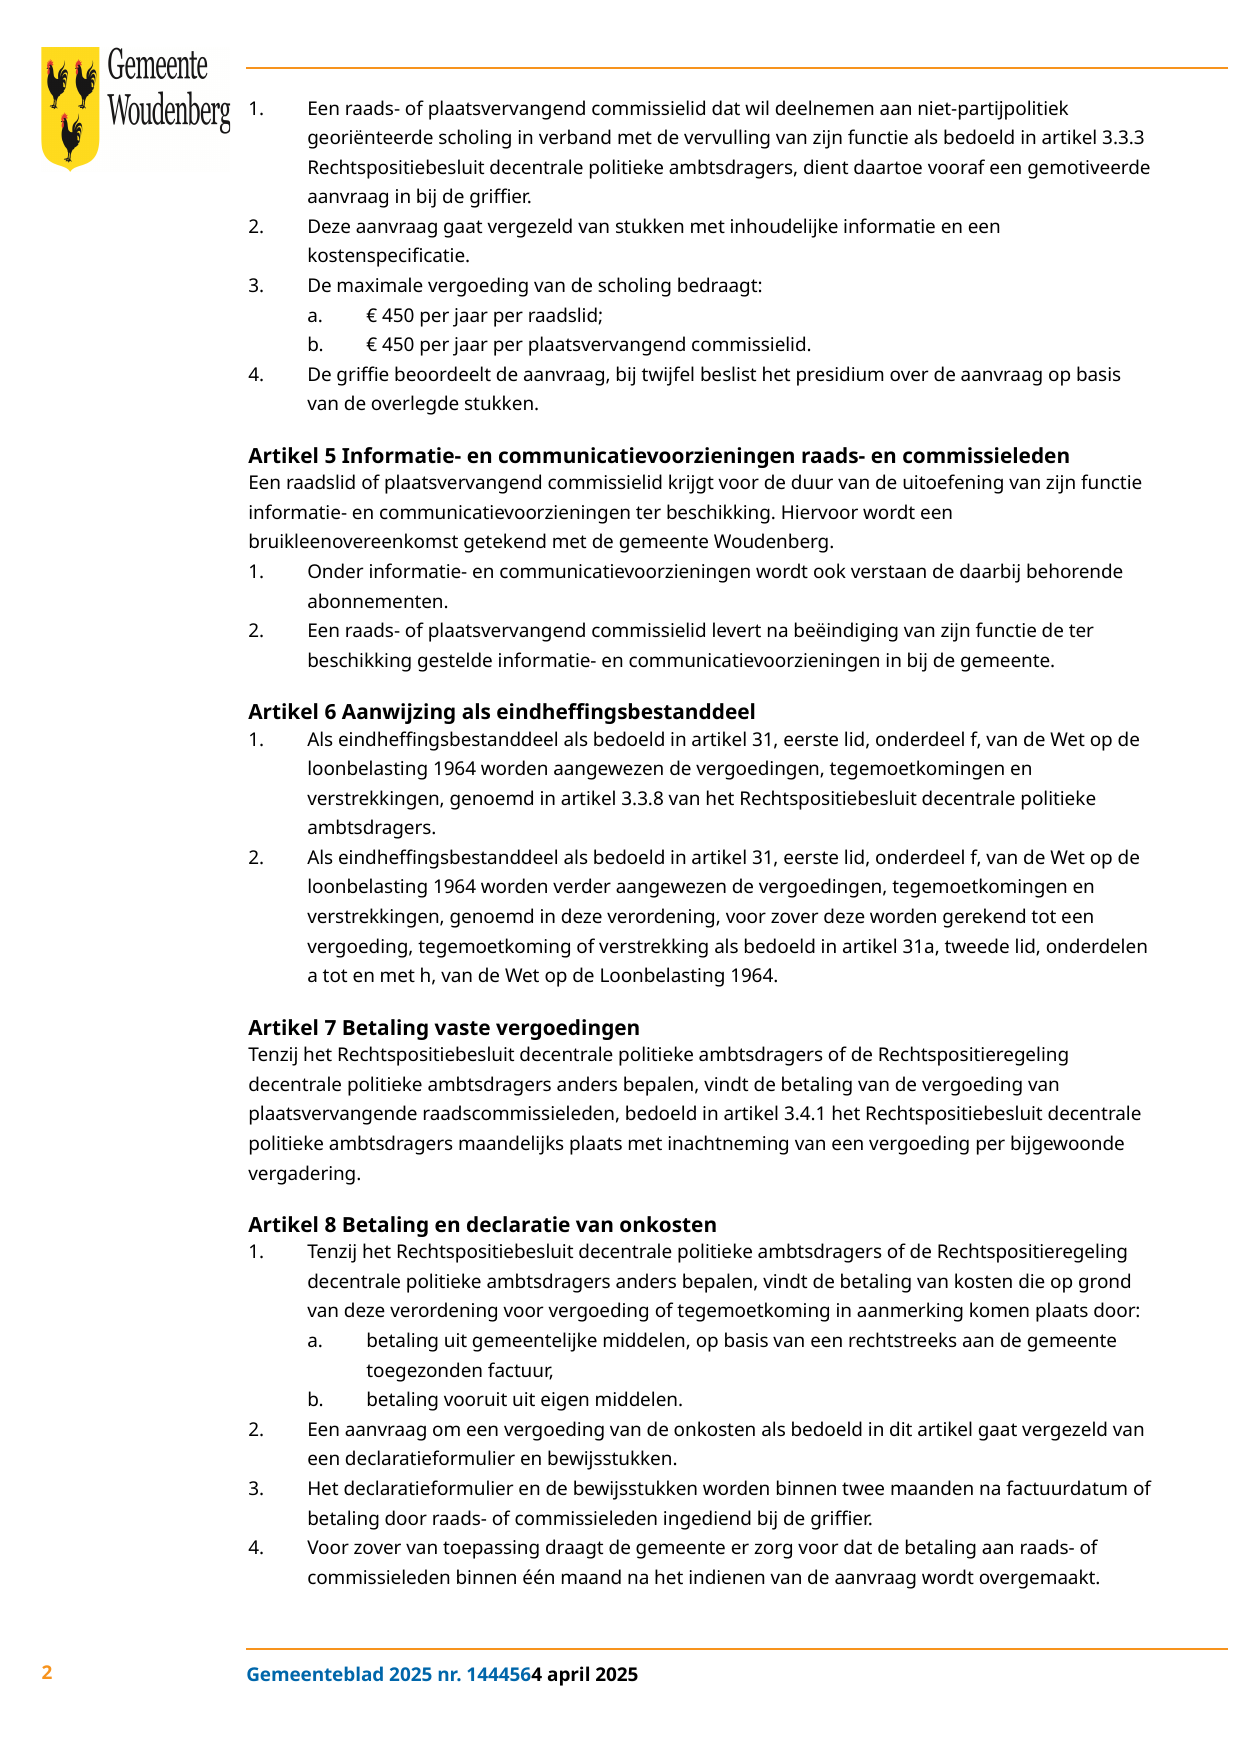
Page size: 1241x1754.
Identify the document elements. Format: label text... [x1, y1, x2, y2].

picture [41, 47, 231, 172]
list De maximale vergoeding van de scholing bedraagt: [248, 272, 1152, 298]
list Tenzij het Rechtspositiebesluit decentrale politieke ambtsdragers of de Rechtspositieregeling decentrale politieke ambtsdragers anders bepalen, vindt de betaling van kosten die op grond van deze verordening voor vergoeding of tegemoetkoming in aanmerking komen plaats door: [248, 1238, 1152, 1323]
list De griffie beoordeelt de aanvraag, bij twijfel beslist het presidium over de aanvraag op basis van de overlegde stukken. [248, 361, 1152, 416]
list Het declaratieformulier en de bewijsstukken worden binnen twee maanden na factuurdatum of betaling door raads- of commissieleden ingediend bij de griffier. [248, 1475, 1152, 1531]
list betaling uit gemeentelijke middelen, op basis van een rechtstreeks aan de gemeente toegezonden factuur, [307, 1327, 1152, 1383]
list Een raads- of plaatsvervangend commissielid dat wil deelnemen aan niet-partijpolitiek georiënteerde scholing in verband met de vervulling van zijn functie als bedoeld in artikel 3.3.3 Rechtspositiebesluit decentrale politieke ambtsdragers, dient daartoe vooraf een gemotiveerde aanvraag in bij de griffier. [248, 95, 1152, 209]
list Deze aanvraag gaat vergezeld van stukken met inhoudelijke informatie en een kostenspecificatie. [248, 213, 1152, 268]
text Tenzij het Rechtspositiebesluit decentrale politieke ambtsdragers of de Rechtspositieregeling decentrale politieke ambtsdragers anders bepalen, vindt de betaling van de vergoeding van plaatsvervangende raadscommissieleden, bedoeld in artikel 3.4.1 het Rechtspositiebesluit decentrale politieke ambtsdragers maandelijks plaats met inachtneming van een vergoeding per bijgewoonde vergadering. [248, 1041, 1152, 1185]
text Artikel 6 Aanwijzing als eindheffingsbestanddeel [248, 697, 1152, 726]
text Artikel 7 Betaling vaste vergoedingen [248, 1013, 1152, 1041]
list Onder informatie- en communicatievoorzieningen wordt ook verstaan de daarbij behorende abonnementen. [248, 558, 1152, 613]
list Als eindheffingsbestanddeel als bedoeld in artikel 31, eerste lid, onderdeel f, van de Wet op de loonbelasting 1964 worden verder aangewezen de vergoedingen, tegemoetkomingen en verstrekkingen, genoemd in deze verordening, voor zover deze worden gerekend tot een vergoeding, tegemoetkoming of verstrekking als bedoeld in artikel 31a, tweede lid, onderdelen a tot en met h, van de Wet op de Loonbelasting 1964. [248, 844, 1152, 988]
list betaling vooruit uit eigen middelen. [307, 1386, 1152, 1412]
list Een aanvraag om een vergoeding van de onkosten als bedoeld in dit artikel gaat vergezeld van een declaratieformulier en bewijsstukken. [248, 1416, 1152, 1471]
list € 450 per jaar per raadslid; [307, 302, 1152, 328]
list Een raads- of plaatsvervangend commissielid levert na beëindiging van zijn functie de ter beschikking gestelde informatie- en communicatievoorzieningen in bij de gemeente. [248, 617, 1152, 673]
list Als eindheffingsbestanddeel als bedoeld in artikel 31, eerste lid, onderdeel f, van de Wet op de loonbelasting 1964 worden aangewezen de vergoedingen, tegemoetkomingen en verstrekkingen, genoemd in artikel 3.3.8 van het Rechtspositiebesluit decentrale politieke ambtsdragers. [248, 726, 1152, 840]
text Een raadslid of plaatsvervangend commissielid krijgt voor de duur van de uitoefening van zijn functie informatie- en communicatievoorzieningen ter beschikking. Hiervoor wordt een bruikleenovereenkomst getekend met de gemeente Woudenberg. [248, 469, 1152, 554]
list € 450 per jaar per plaatsvervangend commissielid. [307, 331, 1152, 357]
text Artikel 5 Informatie- en communicatievoorzieningen raads- en commissieleden [248, 441, 1152, 469]
list Voor zover van toepassing draagt de gemeente er zorg voor dat de betaling aan raads- of commissieleden binnen één maand na het indienen van de aanvraag wordt overgemaakt. [248, 1534, 1152, 1590]
text Artikel 8 Betaling en declaratie van onkosten [248, 1210, 1152, 1238]
